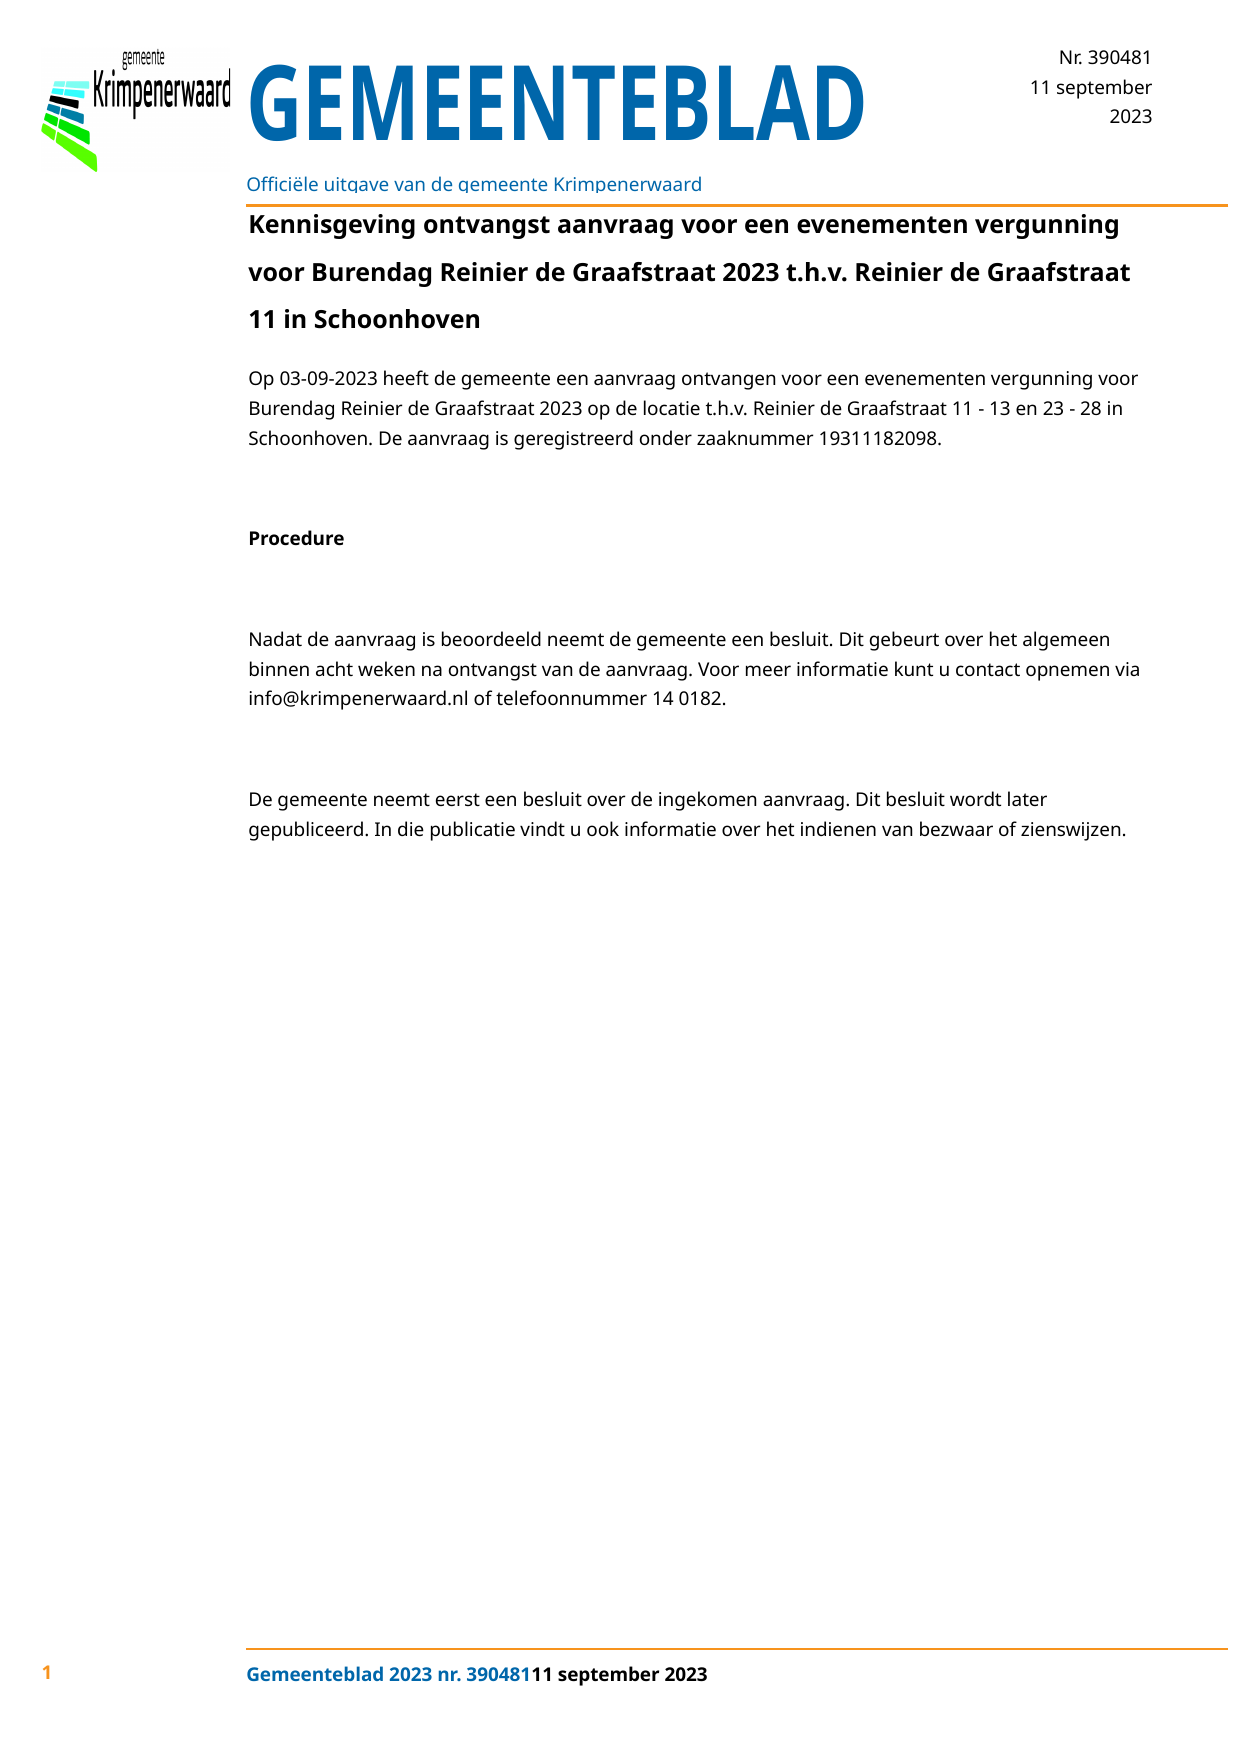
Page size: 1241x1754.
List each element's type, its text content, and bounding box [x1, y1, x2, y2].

picture [41, 47, 231, 172]
text Nadat de aanvraag is beoordeeld neemt de gemeente een besluit. Dit gebeurt over het algemeen binnen acht weken na ontvangst van de aanvraag. Voor meer informatie kunt u contact opnemen via info@krimpenerwaard.nl of telefoonnummer 14 0182. [248, 626, 1152, 711]
text De gemeente neemt eerst een besluit over de ingekomen aanvraag. Dit besluit wordt later gepubliceerd. In die publicatie vindt u ook informatie over het indienen van bezwaar of zienswijzen. [248, 786, 1152, 842]
text Op 03-09-2023 heeft de gemeente een aanvraag ontvangen voor een evenementen vergunning voor Burendag Reinier de Graafstraat 2023 op de locatie t.h.v. Reinier de Graafstraat 11 - 13 en 23 - 28 in Schoonhoven. De aanvraag is geregistreerd onder zaaknummer 19311182098. [248, 366, 1152, 450]
text Procedure [248, 526, 1152, 551]
text Kennisgeving ontvangst aanvraag voor een evenementen vergunning voor Burendag Reinier de Graafstraat 2023 t.h.v. Reinier de Graafstraat 11 in Schoonhoven [248, 207, 1152, 336]
